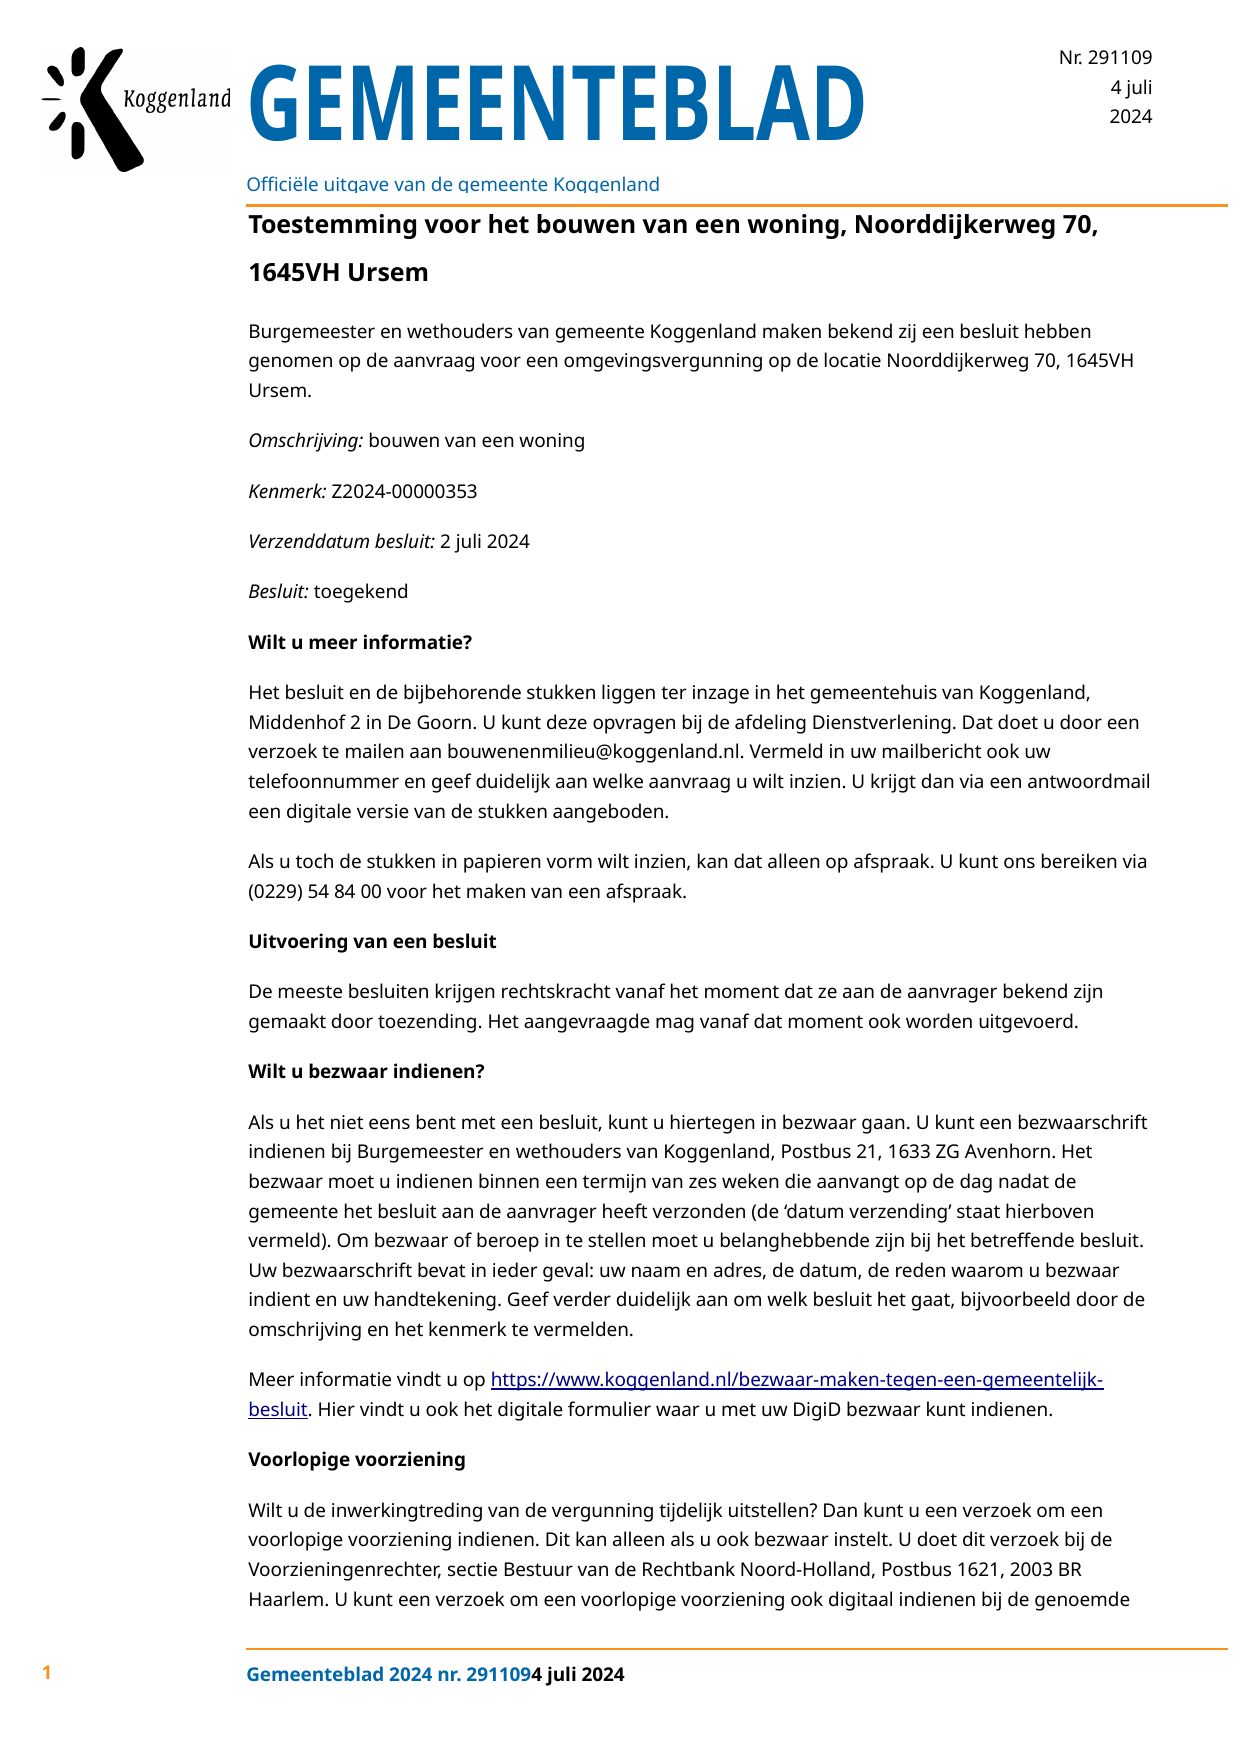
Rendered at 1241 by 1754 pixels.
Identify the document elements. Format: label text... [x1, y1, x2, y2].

text Toestemming voor het bouwen van een woning, Noorddijkerweg 70, 1645VH Ursem [248, 207, 1152, 288]
text Uitvoering van een besluit [248, 928, 1152, 954]
text De meeste besluiten krijgen rechtskracht vanaf het moment dat ze aan de aanvrager bekend zijn gemaakt door toezending. Het aangevraagde mag vanaf dat moment ook worden uitgevoerd. [248, 979, 1152, 1034]
text Wilt u de inwerkingtreding van de vergunning tijdelijk uitstellen? Dan kunt u een verzoek om een voorlopige voorziening indienen. Dit kan alleen als u ook bezwaar instelt. U doet dit verzoek bij de Voorzieningenrechter, sectie Bestuur van de Rechtbank Noord-Holland, Postbus 1621, 2003 BR Haarlem. U kunt een verzoek om een voorlopige voorziening ook digitaal indienen bij de genoemde [248, 1497, 1152, 1612]
text Het besluit en de bijbehorende stukken liggen ter inzage in het gemeentehuis van Koggenland, Middenhof 2 in De Goorn. U kunt deze opvragen bij de afdeling Dienstverlening. Dat doet u door een verzoek te mailen aan bouwenenmilieu@koggenland.nl. Vermeld in uw mailbericht ook uw telefoonnummer en geef duidelijk aan welke aanvraag u wilt inzien. U krijgt dan via een antwoordmail een digitale versie van de stukken aangeboden. [248, 679, 1152, 824]
text Burgemeester en wethouders van gemeente Koggenland maken bekend zij een besluit hebben genomen op de aanvraag voor een omgevingsvergunning op de locatie Noorddijkerweg 70, 1645VH Ursem. [248, 318, 1152, 403]
text Als u het niet eens bent met een besluit, kunt u hiertegen in bezwaar gaan. U kunt een bezwaarschrift indienen bij Burgemeester en wethouders van Koggenland, Postbus 21, 1633 ZG Avenhorn. Het bezwaar moet u indienen binnen een termijn van zes weken die aanvangt op de dag nadat de gemeente het besluit aan de aanvrager heeft verzonden (de ‘datum verzending’ staat hierboven vermeld). Om bezwaar of beroep in te stellen moet u belanghebbende zijn bij het betreffende besluit. Uw bezwaarschrift bevat in ieder geval: uw naam en adres, de datum, de reden waarom u bezwaar indient en uw handtekening. Geef verder duidelijk aan om welk besluit het gaat, bijvoorbeeld door de omschrijving en het kenmerk te vermelden. [248, 1109, 1152, 1342]
text Verzenddatum besluit: 2 juli 2024 [248, 528, 1152, 554]
text Omschrijving: bouwen van een woning [248, 427, 1152, 453]
text Besluit: toegekend [248, 579, 1152, 604]
picture [41, 47, 231, 172]
text Wilt u meer informatie? [248, 629, 1152, 655]
text Voorlopige voorziening [248, 1447, 1152, 1472]
text Kenmerk: Z2024-00000353 [248, 478, 1152, 504]
text Als u toch de stukken in papieren vorm wilt inzien, kan dat alleen op afspraak. U kunt ons bereiken via (0229) 54 84 00 voor het maken van een afspraak. [248, 848, 1152, 904]
text Meer informatie vindt u op https://www.koggenland.nl/bezwaar-maken-tegen-een-gemeentelijk-besluit. Hier vindt u ook het digitale formulier waar u met uw DigiD bezwaar kunt indienen. [248, 1367, 1152, 1422]
text Wilt u bezwaar indienen? [248, 1059, 1152, 1084]
